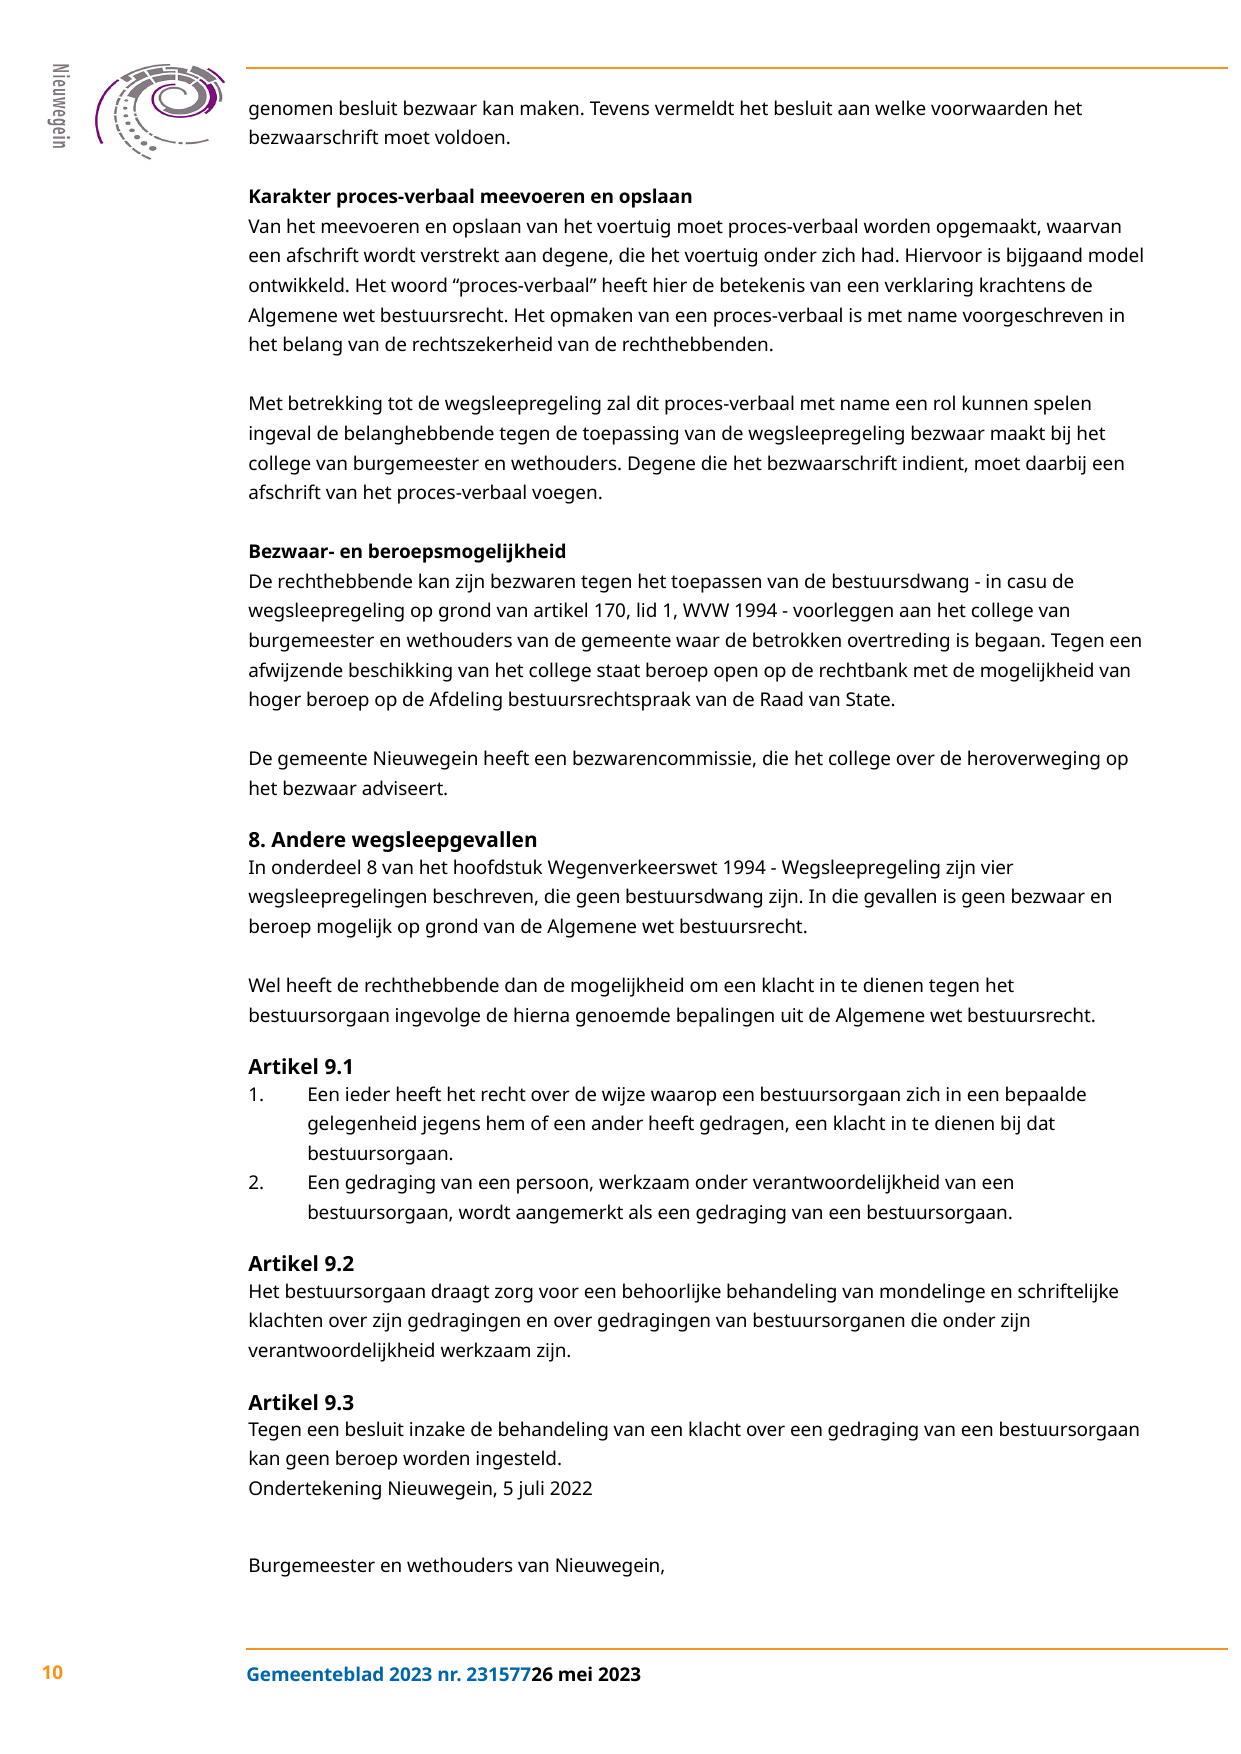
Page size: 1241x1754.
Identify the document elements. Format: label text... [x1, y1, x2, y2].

text De rechthebbende kan zijn bezwaren tegen het toepassen van de bestuursdwang - in casu de wegsleepregeling op grond van artikel 170, lid 1, WVW 1994 - voorleggen aan het college van burgemeester en wethouders van de gemeente waar de betrokken overtreding is begaan. Tegen een afwijzende beschikking van het college staat beroep open op de rechtbank met de mogelijkheid van hoger beroep op de Afdeling bestuursrechtspraak van de Raad van State. [248, 568, 1152, 712]
text Van het meevoeren en opslaan van het voertuig moet proces-verbaal worden opgemaakt, waarvan een afschrift wordt verstrekt aan degene, die het voertuig onder zich had. Hiervoor is bijgaand model ontwikkeld. Het woord “proces-verbaal” heeft hier de betekenis van een verklaring krachtens de Algemene wet bestuursrecht. Het opmaken van een proces-verbaal is met name voorgeschreven in het belang van de rechtszekerheid van de rechthebbenden. [248, 213, 1152, 357]
text In onderdeel 8 van het hoofdstuk Wegenverkeerswet 1994 - Wegsleepregeling zijn vier wegsleepregelingen beschreven, die geen bestuursdwang zijn. In die gevallen is geen bezwaar en beroep mogelijk op grond van de Algemene wet bestuursrecht. [248, 854, 1152, 939]
text Ondertekening Nieuwegein, 5 juli 2022 [248, 1475, 1152, 1501]
text Bezwaar- en beroepsmogelijkheid [248, 538, 1152, 564]
text Artikel 9.1 [248, 1052, 1152, 1081]
text Het bestuursorgaan draagt zorg voor een behoorlijke behandeling van mondelinge en schriftelijke klachten over zijn gedragingen en over gedragingen van bestuursorganen die onder zijn verantwoordelijkheid werkzaam zijn. [248, 1278, 1152, 1363]
text De gemeente Nieuwegein heeft een bezwarencommissie, die het college over de heroverweging op het bezwaar adviseert. [248, 746, 1152, 801]
text genomen besluit bezwaar kan maken. Tevens vermeldt het besluit aan welke voorwaarden het bezwaarschrift moet voldoen. [248, 95, 1152, 150]
text Karakter proces-verbaal meevoeren en opslaan [248, 183, 1152, 209]
text Met betrekking tot de wegsleepregeling zal dit proces-verbaal met name een rol kunnen spelen ingeval de belanghebbende tegen de toepassing van de wegsleepregeling bezwaar maakt bij het college van burgemeester en wethouders. Degene die het bezwaarschrift indient, moet daarbij een afschrift van het proces-verbaal voegen. [248, 391, 1152, 505]
text Artikel 9.3 [248, 1388, 1152, 1416]
text 8. Andere wegsleepgevallen [248, 826, 1152, 854]
text Artikel 9.2 [248, 1249, 1152, 1278]
picture [41, 47, 231, 172]
text Burgemeester en wethouders van Nieuwegein, [248, 1552, 1152, 1578]
text Tegen een besluit inzake de behandeling van een klacht over een gedraging van een bestuursorgaan kan geen beroep worden ingesteld. [248, 1416, 1152, 1471]
list Een gedraging van een persoon, werkzaam onder verantwoordelijkheid van een bestuursorgaan, wordt aangemerkt als een gedraging van een bestuursorgaan. [248, 1169, 1152, 1225]
text Wel heeft de rechthebbende dan de mogelijkheid om een klacht in te dienen tegen het bestuursorgaan ingevolge de hierna genoemde bepalingen uit de Algemene wet bestuursrecht. [248, 972, 1152, 1028]
list Een ieder heeft het recht over de wijze waarop een bestuursorgaan zich in een bepaalde gelegenheid jegens hem of een ander heeft gedragen, een klacht in te dienen bij dat bestuursorgaan. [248, 1081, 1152, 1166]
